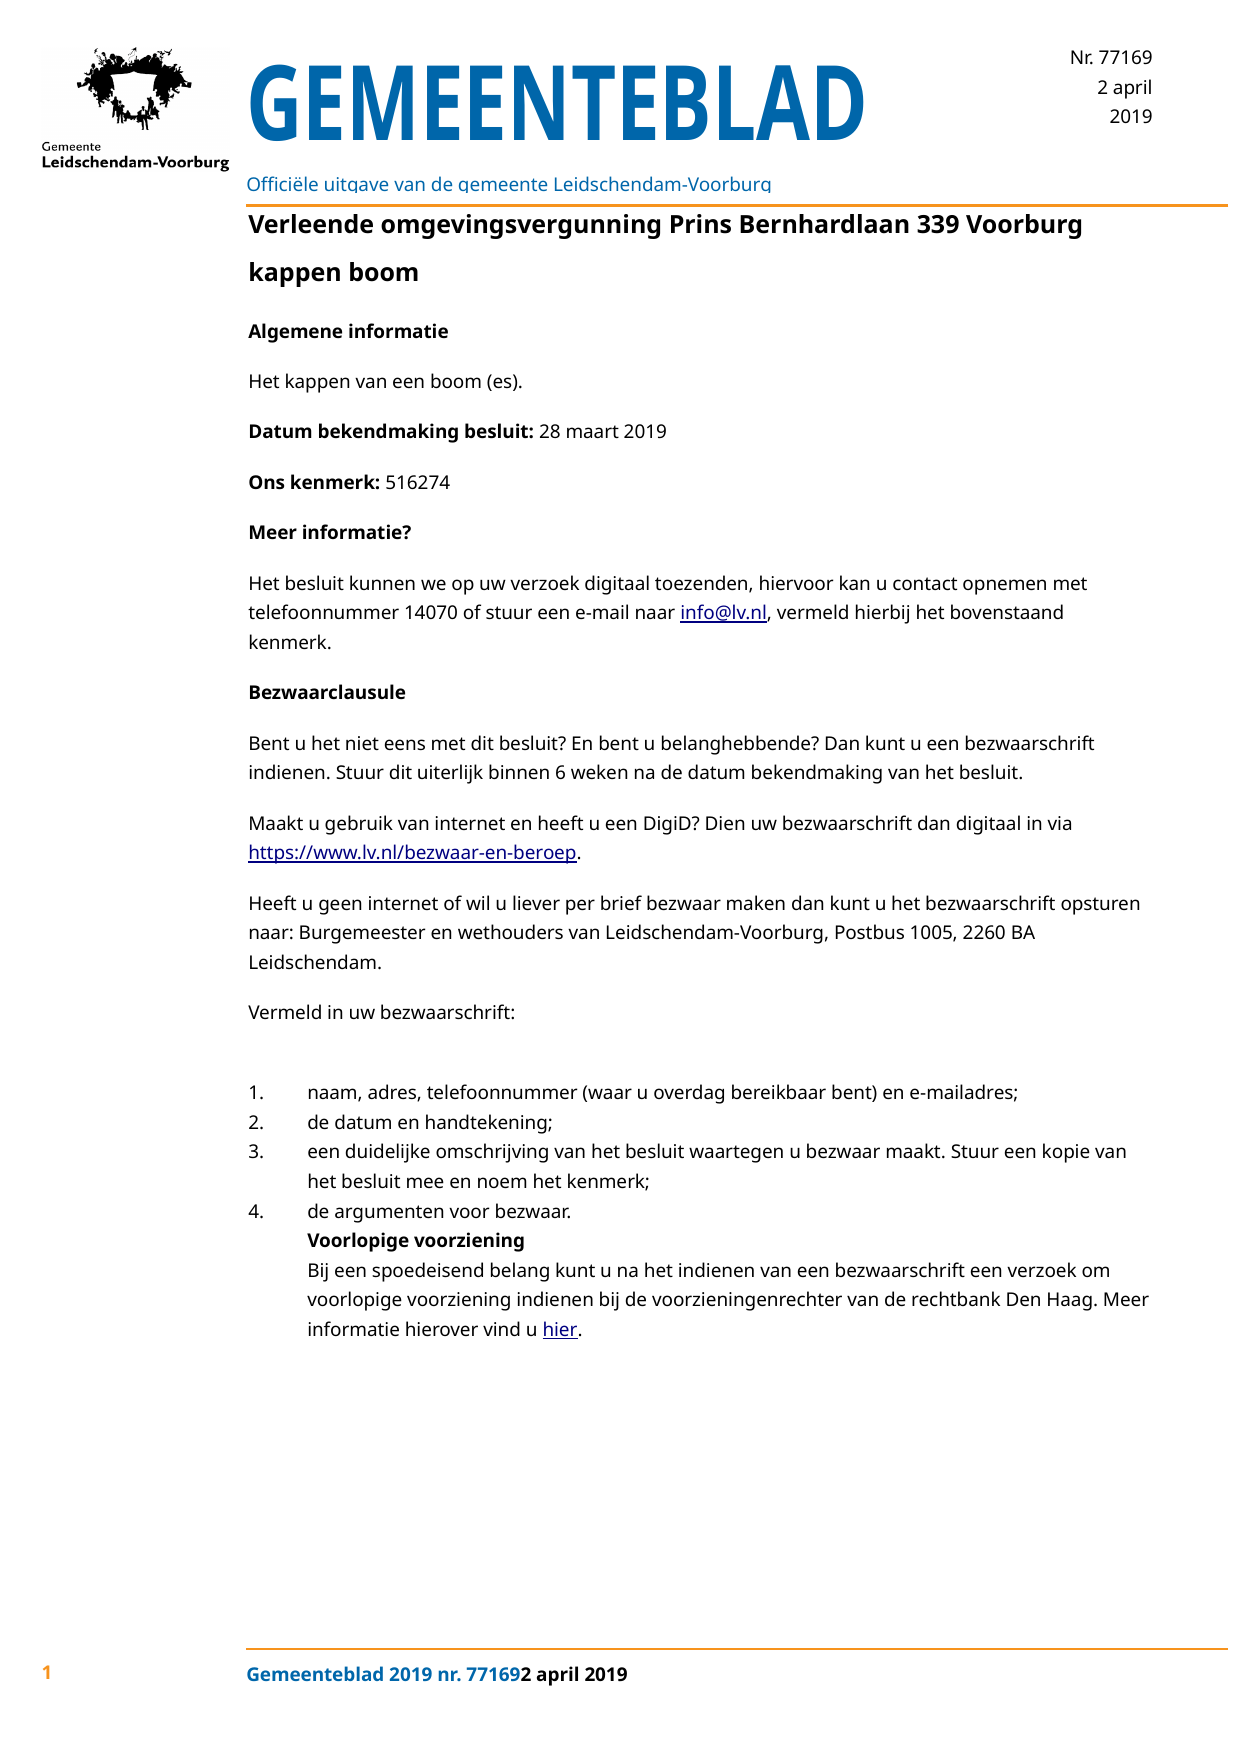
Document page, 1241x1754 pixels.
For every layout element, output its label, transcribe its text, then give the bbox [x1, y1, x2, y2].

text Meer informatie? [248, 519, 1152, 545]
text Bent u het niet eens met dit besluit? En bent u belanghebbende? Dan kunt u een bezwaarschrift indienen. Stuur dit uiterlijk binnen 6 weken na de datum bekendmaking van het besluit. [248, 730, 1152, 785]
list naam, adres, telefoonnummer (waar u overdag bereikbaar bent) en e-mailadres; [248, 1079, 1152, 1105]
list de argumenten voor bezwaar. [248, 1198, 1152, 1224]
text Ons kenmerk: 516274 [248, 469, 1152, 495]
text Het besluit kunnen we op uw verzoek digitaal toezenden, hiervoor kan u contact opnemen met telefoonnummer 14070 of stuur een e-mail naar info@lv.nl, vermeld hierbij het bovenstaand kenmerk. [248, 570, 1152, 655]
text Verleende omgevingsvergunning Prins Bernhardlaan 339 Voorburg kappen boom [248, 207, 1152, 288]
text Bezwaarclausule [248, 679, 1152, 705]
text Algemene informatie [248, 318, 1152, 344]
list Bij een spoedeisend belang kunt u na het indienen van een bezwaarschrift een verzoek om voorlopige voorziening indienen bij de voorzieningenrechter van de rechtbank Den Haag. Meer informatie hierover vind u hier. [248, 1257, 1152, 1342]
text Maakt u gebruik van internet en heeft u een DigiD? Dien uw bezwaarschrift dan digitaal in via https://www.lv.nl/bezwaar-en-beroep. [248, 810, 1152, 865]
text Vermeld in uw bezwaarschrift: [248, 999, 1152, 1025]
text Heeft u geen internet of wil u liever per brief bezwaar maken dan kunt u het bezwaarschrift opsturen naar: Burgemeester en wethouders van Leidschendam-Voorburg, Postbus 1005, 2260 BA Leidschendam. [248, 890, 1152, 975]
list de datum en handtekening; [248, 1109, 1152, 1135]
text Datum bekendmaking besluit: 28 maart 2019 [248, 419, 1152, 444]
list een duidelijke omschrijving van het besluit waartegen u bezwaar maakt. Stuur een kopie van het besluit mee en noem het kenmerk; [248, 1139, 1152, 1194]
list Voorlopige voorziening [248, 1227, 1152, 1253]
picture [41, 47, 231, 172]
text Het kappen van een boom (es). [248, 368, 1152, 394]
